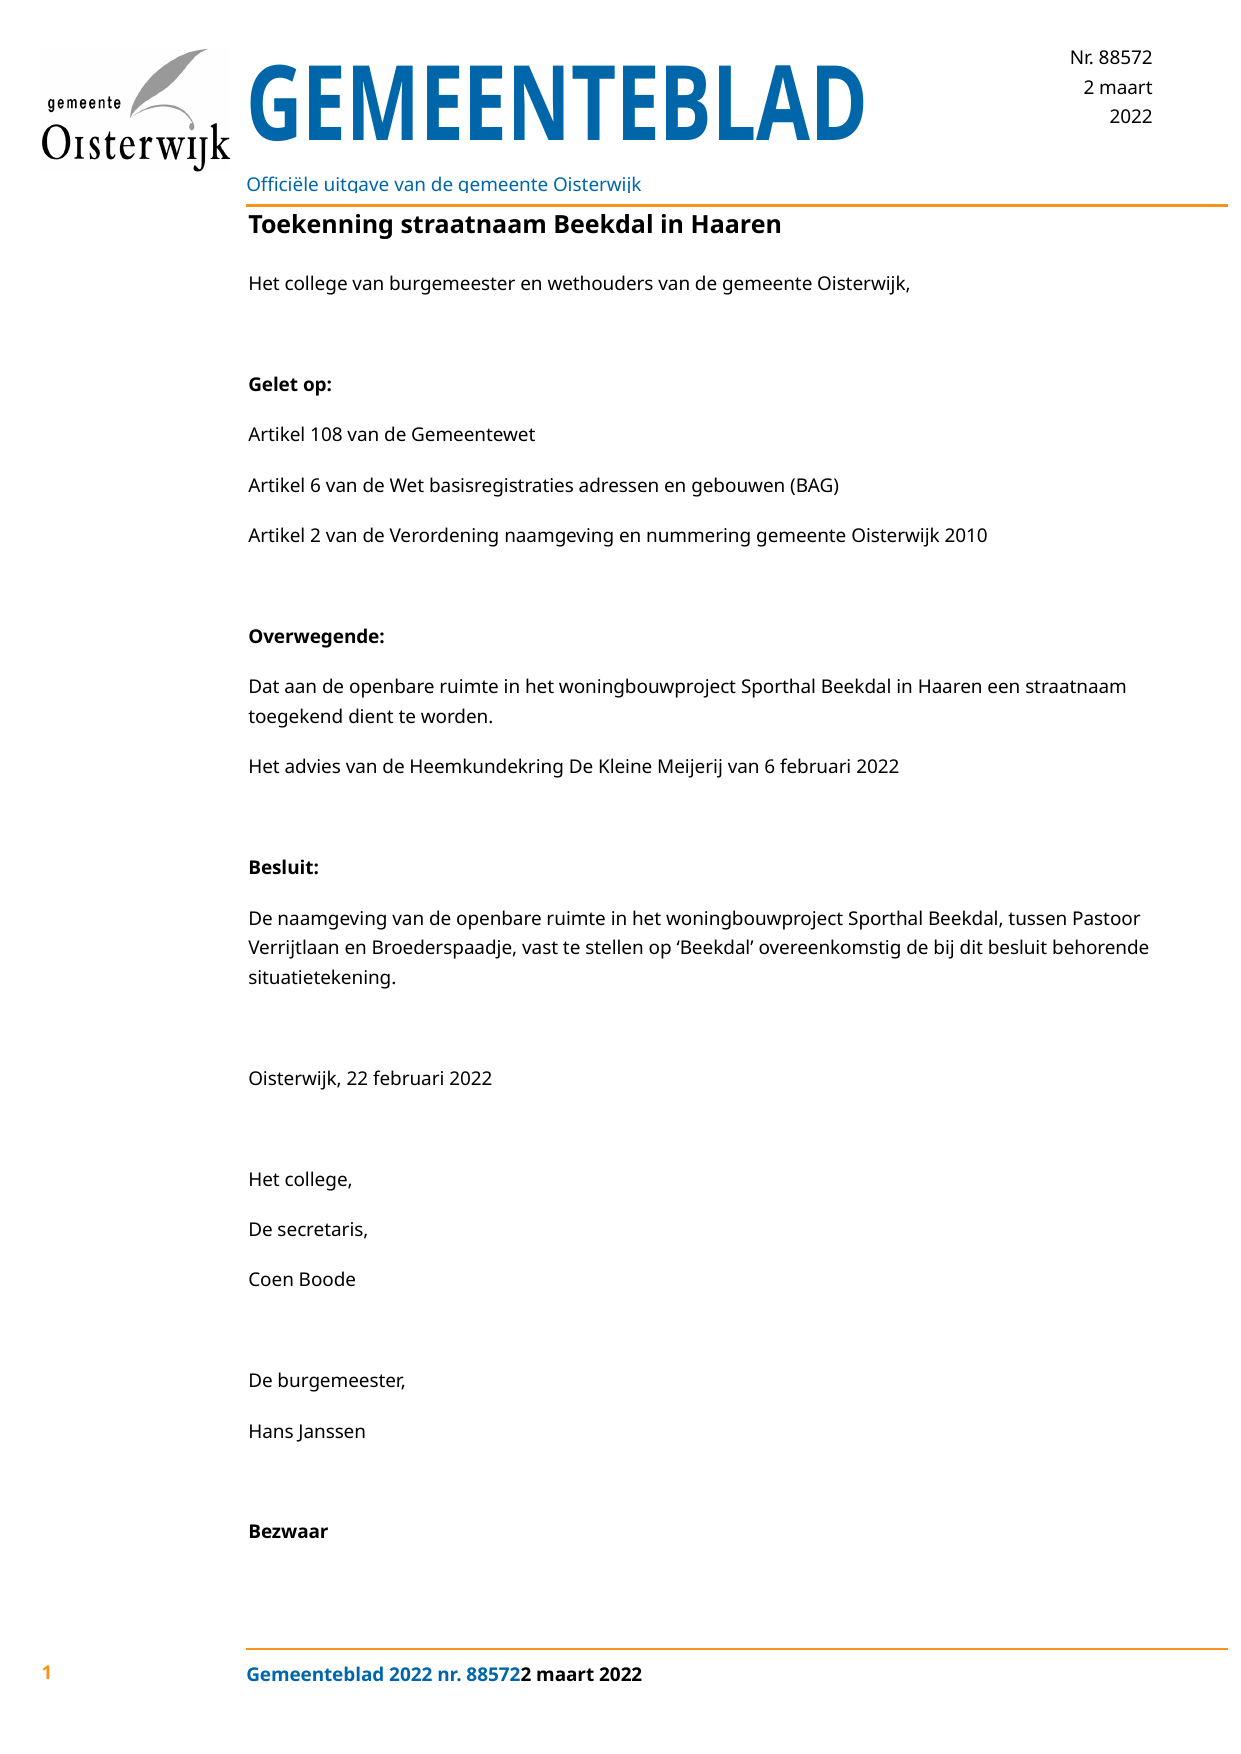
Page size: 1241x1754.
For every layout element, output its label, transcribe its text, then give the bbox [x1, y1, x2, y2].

text Gelet op: [248, 371, 1152, 397]
picture [41, 47, 231, 172]
text Artikel 6 van de Wet basisregistraties adressen en gebouwen (BAG) [248, 472, 1152, 498]
text Artikel 108 van de Gemeentewet [248, 422, 1152, 447]
text Toekenning straatnaam Beekdal in Haaren [248, 207, 1152, 241]
text De naamgeving van de openbare ruimte in het woningbouwproject Sporthal Beekdal, tussen Pastoor Verrijtlaan en Broederspaadje, vast te stellen op ‘Beekdal’ overeenkomstig de bij dit besluit behorende situatietekening. [248, 905, 1152, 990]
text Besluit: [248, 854, 1152, 880]
text Dat aan de openbare ruimte in het woningbouwproject Sporthal Beekdal in Haaren een straatnaam toegekend dient te worden. [248, 674, 1152, 729]
text Coen Boode [248, 1267, 1152, 1292]
text Het advies van de Heemkundekring De Kleine Meijerij van 6 februari 2022 [248, 754, 1152, 779]
text Bezwaar [248, 1519, 1152, 1544]
text De secretaris, [248, 1216, 1152, 1242]
text Het college, [248, 1166, 1152, 1191]
text Artikel 2 van de Verordening naamgeving en nummering gemeente Oisterwijk 2010 [248, 522, 1152, 548]
text Overwegende: [248, 623, 1152, 649]
text Oisterwijk, 22 februari 2022 [248, 1065, 1152, 1091]
text De burgemeester, [248, 1367, 1152, 1393]
text Het college van burgemeester en wethouders van de gemeente Oisterwijk, [248, 270, 1152, 296]
text Hans Janssen [248, 1418, 1152, 1443]
